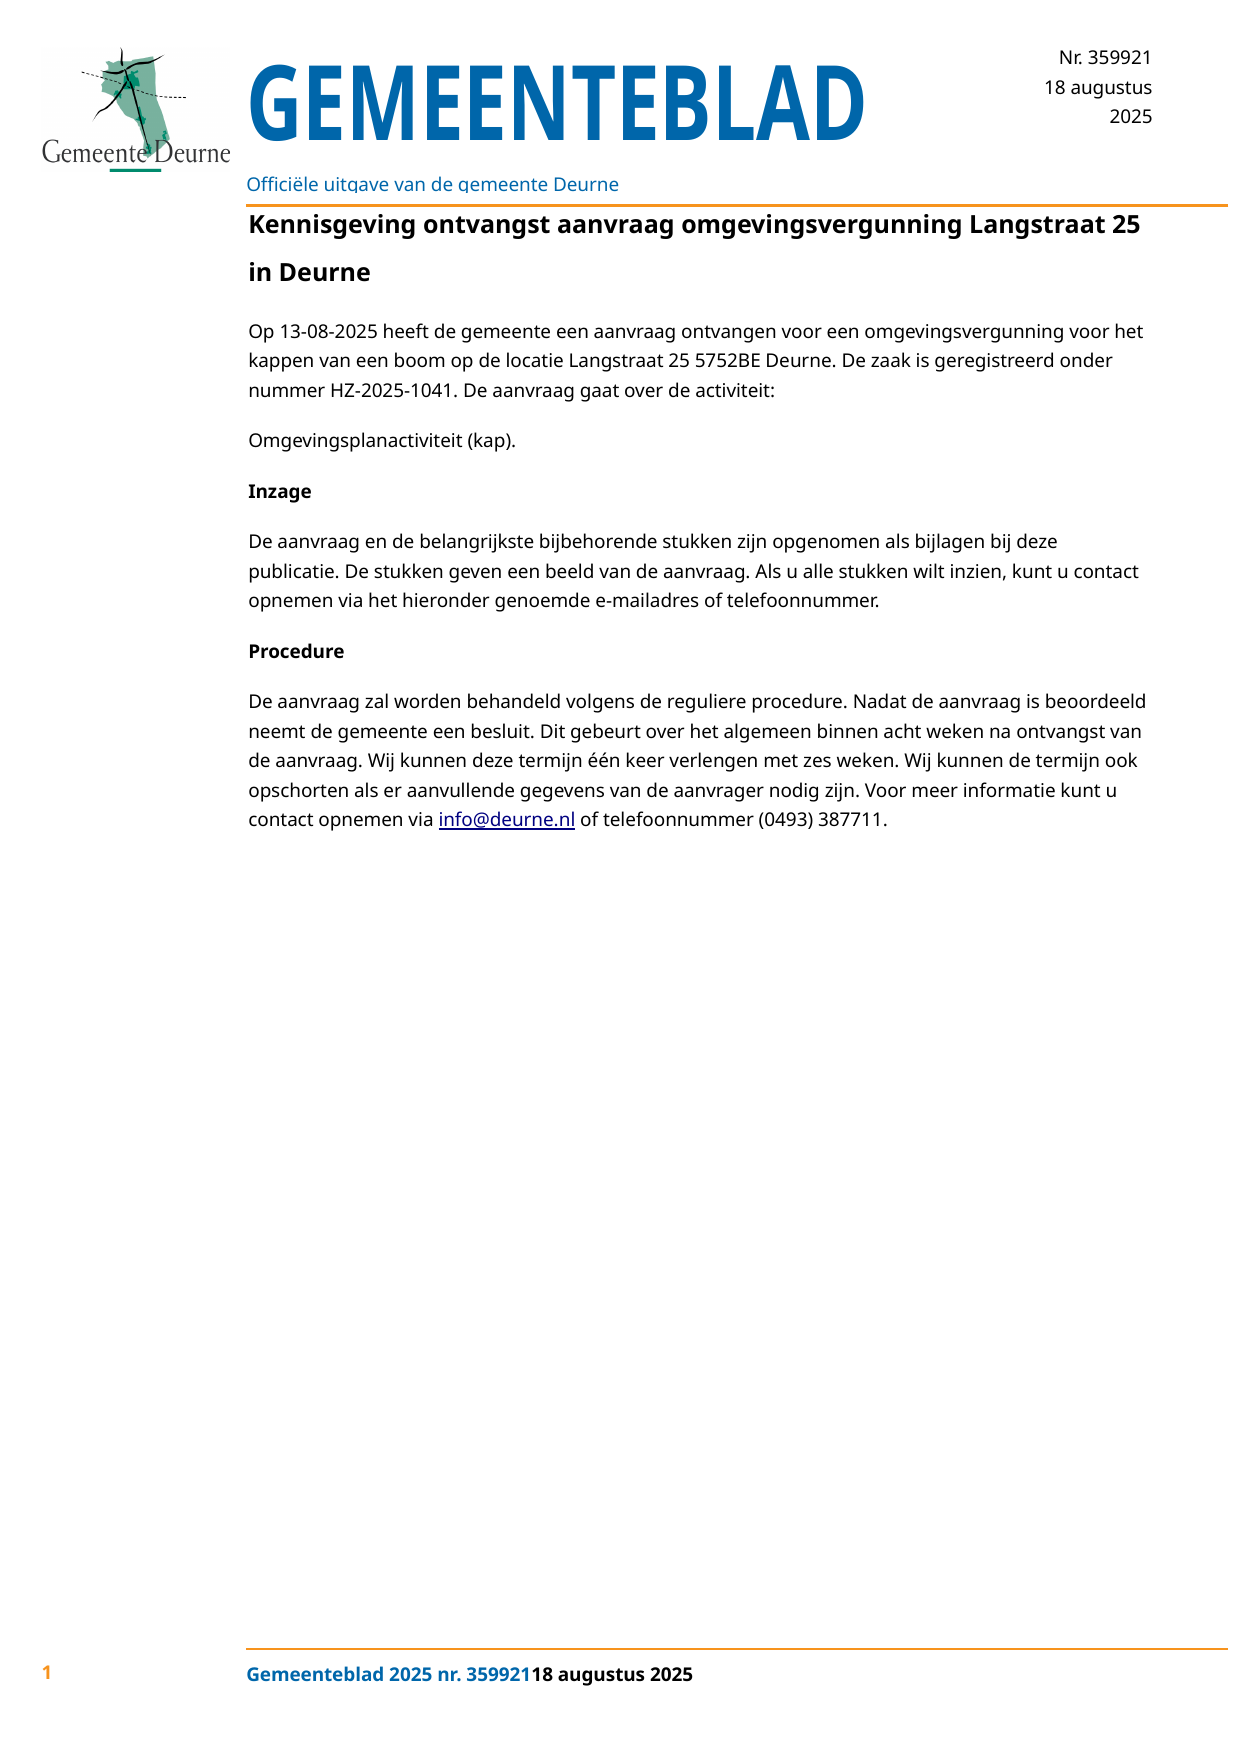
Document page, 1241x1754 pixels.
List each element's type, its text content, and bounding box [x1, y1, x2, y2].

text De aanvraag zal worden behandeld volgens de reguliere procedure. Nadat de aanvraag is beoordeeld neemt de gemeente een besluit. Dit gebeurt over het algemeen binnen acht weken na ontvangst van de aanvraag. Wij kunnen deze termijn één keer verlengen met zes weken. Wij kunnen de termijn ook opschorten als er aanvullende gegevens van de aanvrager nodig zijn. Voor meer informatie kunt u contact opnemen via info@deurne.nl of telefoonnummer (0493) 387711. [248, 688, 1152, 832]
text Procedure [248, 638, 1152, 664]
picture [41, 47, 231, 172]
text Inzage [248, 478, 1152, 504]
text De aanvraag en de belangrijkste bijbehorende stukken zijn opgenomen als bijlagen bij deze publicatie. De stukken geven een beeld van de aanvraag. Als u alle stukken wilt inzien, kunt u contact opnemen via het hieronder genoemde e-mailadres of telefoonnummer. [248, 528, 1152, 613]
text Op 13-08-2025 heeft de gemeente een aanvraag ontvangen voor een omgevingsvergunning voor het kappen van een boom op de locatie Langstraat 25 5752BE Deurne. De zaak is geregistreerd onder nummer HZ-2025-1041. De aanvraag gaat over de activiteit: [248, 318, 1152, 403]
text Kennisgeving ontvangst aanvraag omgevingsvergunning Langstraat 25 in Deurne [248, 207, 1152, 288]
text Omgevingsplanactiviteit (kap). [248, 427, 1152, 453]
